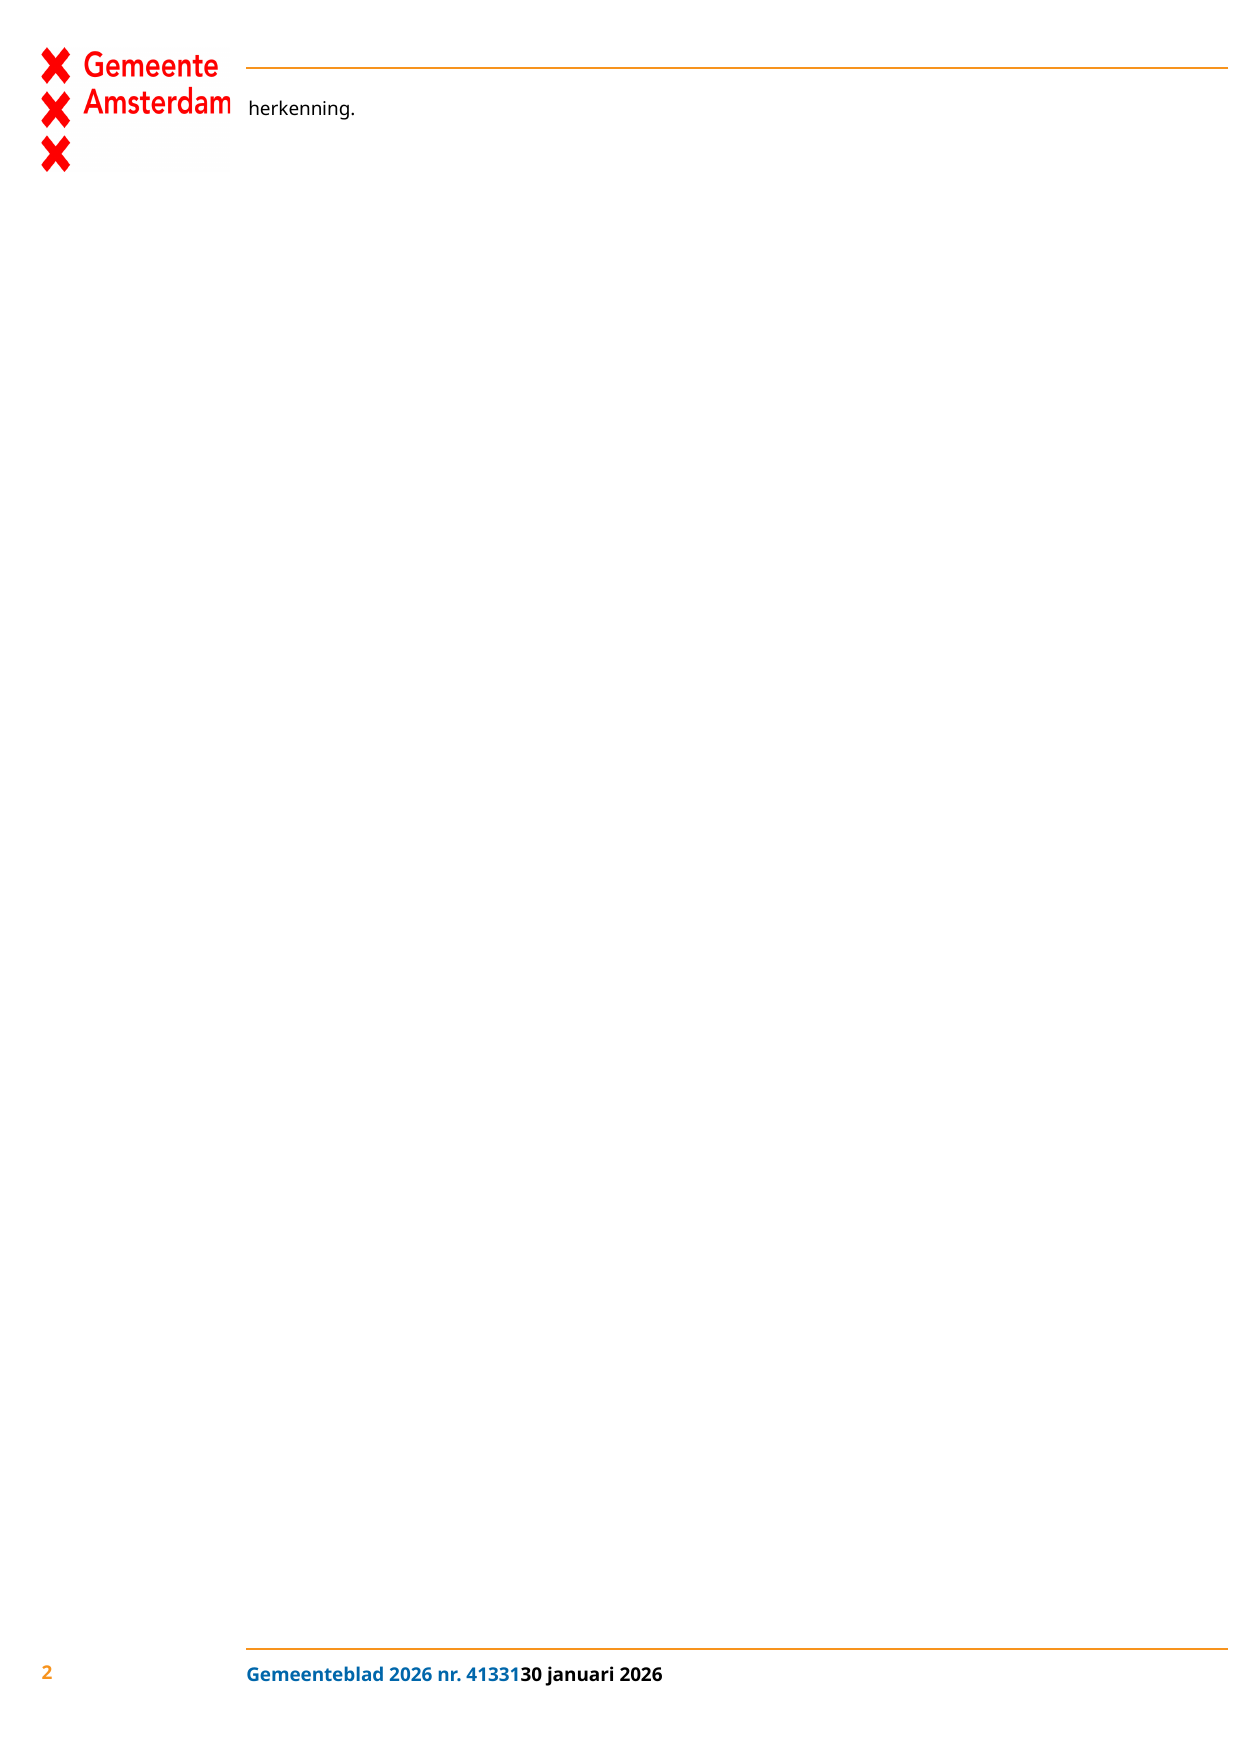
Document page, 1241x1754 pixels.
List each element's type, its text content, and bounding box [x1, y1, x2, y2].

picture [41, 47, 231, 172]
text herkenning. [248, 95, 1152, 121]
